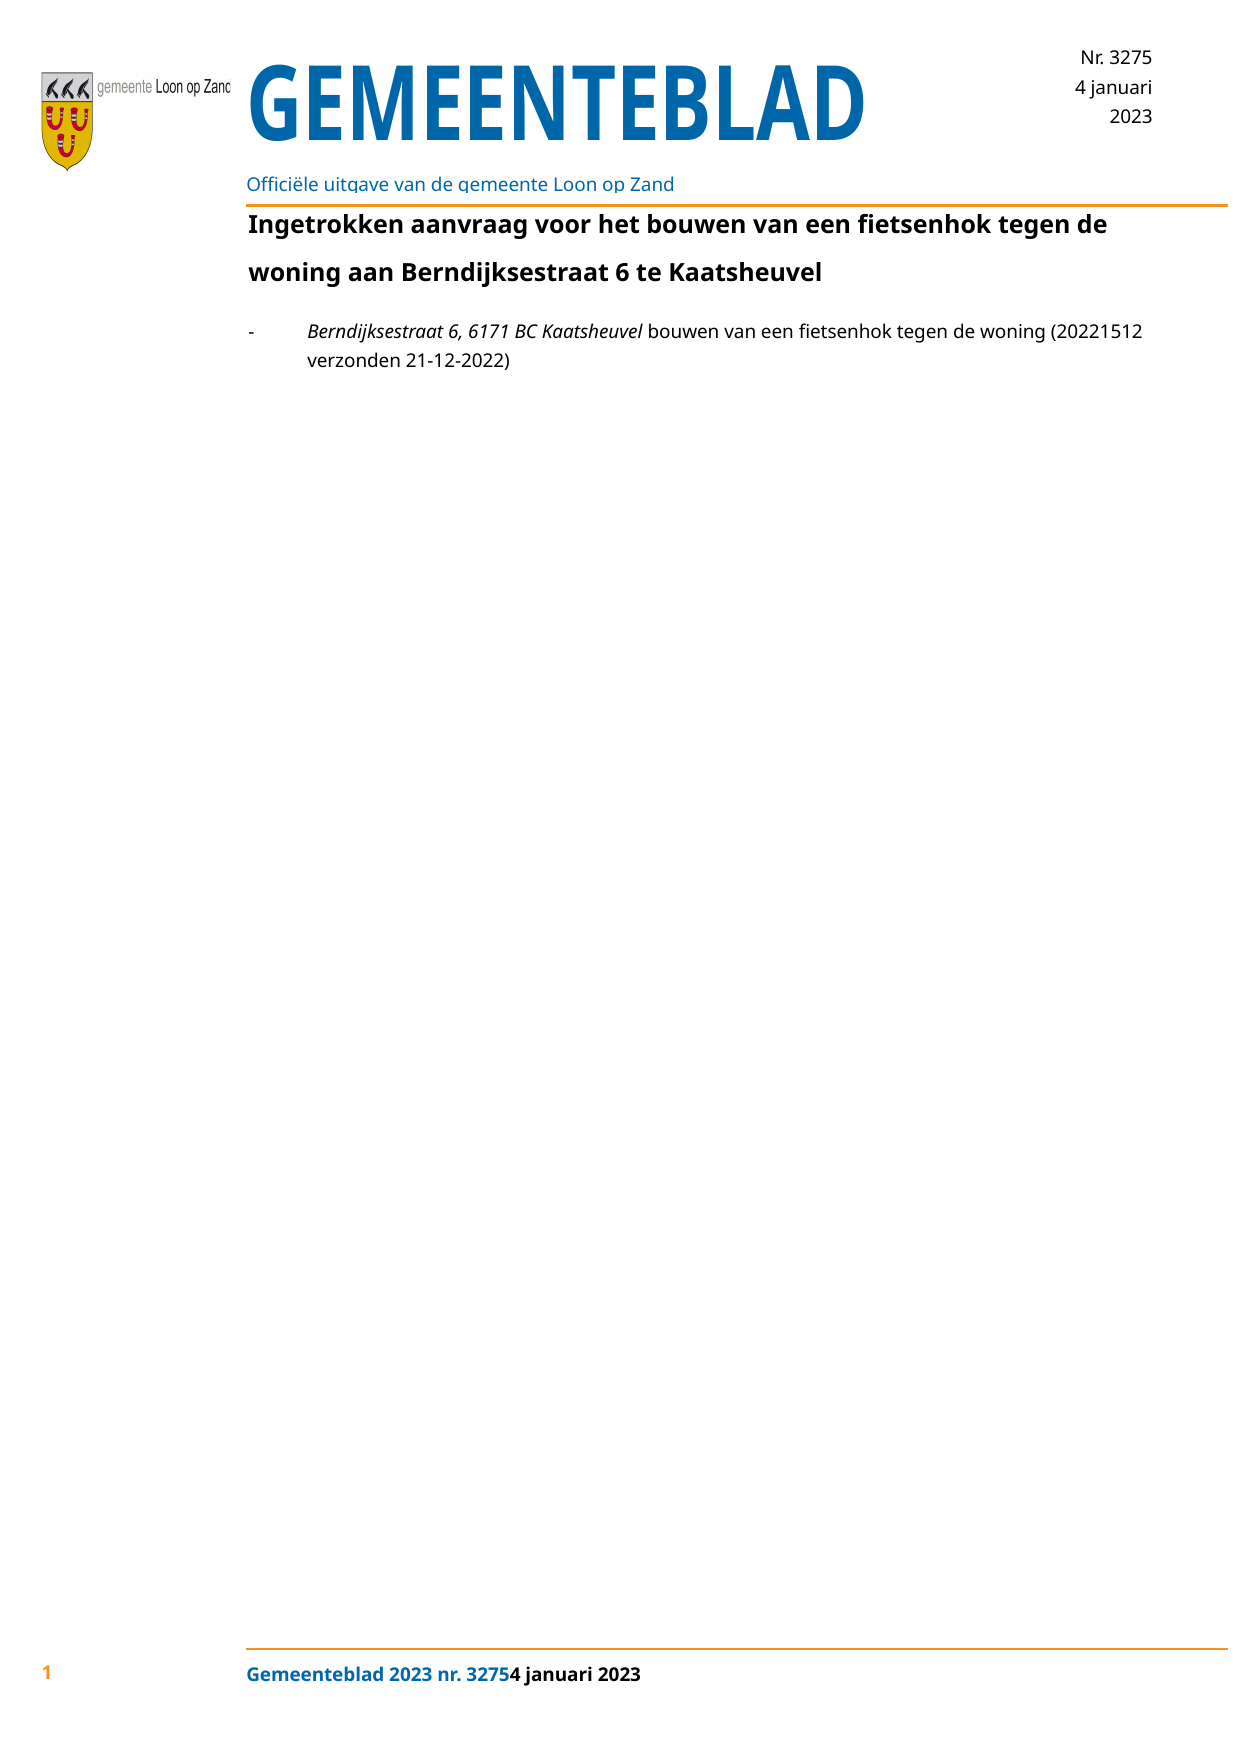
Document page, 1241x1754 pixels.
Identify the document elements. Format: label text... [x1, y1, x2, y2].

list Berndijksestraat 6, 6171 BC Kaatsheuvel bouwen van een fietsenhok tegen de woning (20221512 verzonden 21-12-2022) [248, 318, 1152, 373]
picture [41, 47, 231, 172]
text Ingetrokken aanvraag voor het bouwen van een fietsenhok tegen de woning aan Berndijksestraat 6 te Kaatsheuvel [248, 207, 1152, 288]
